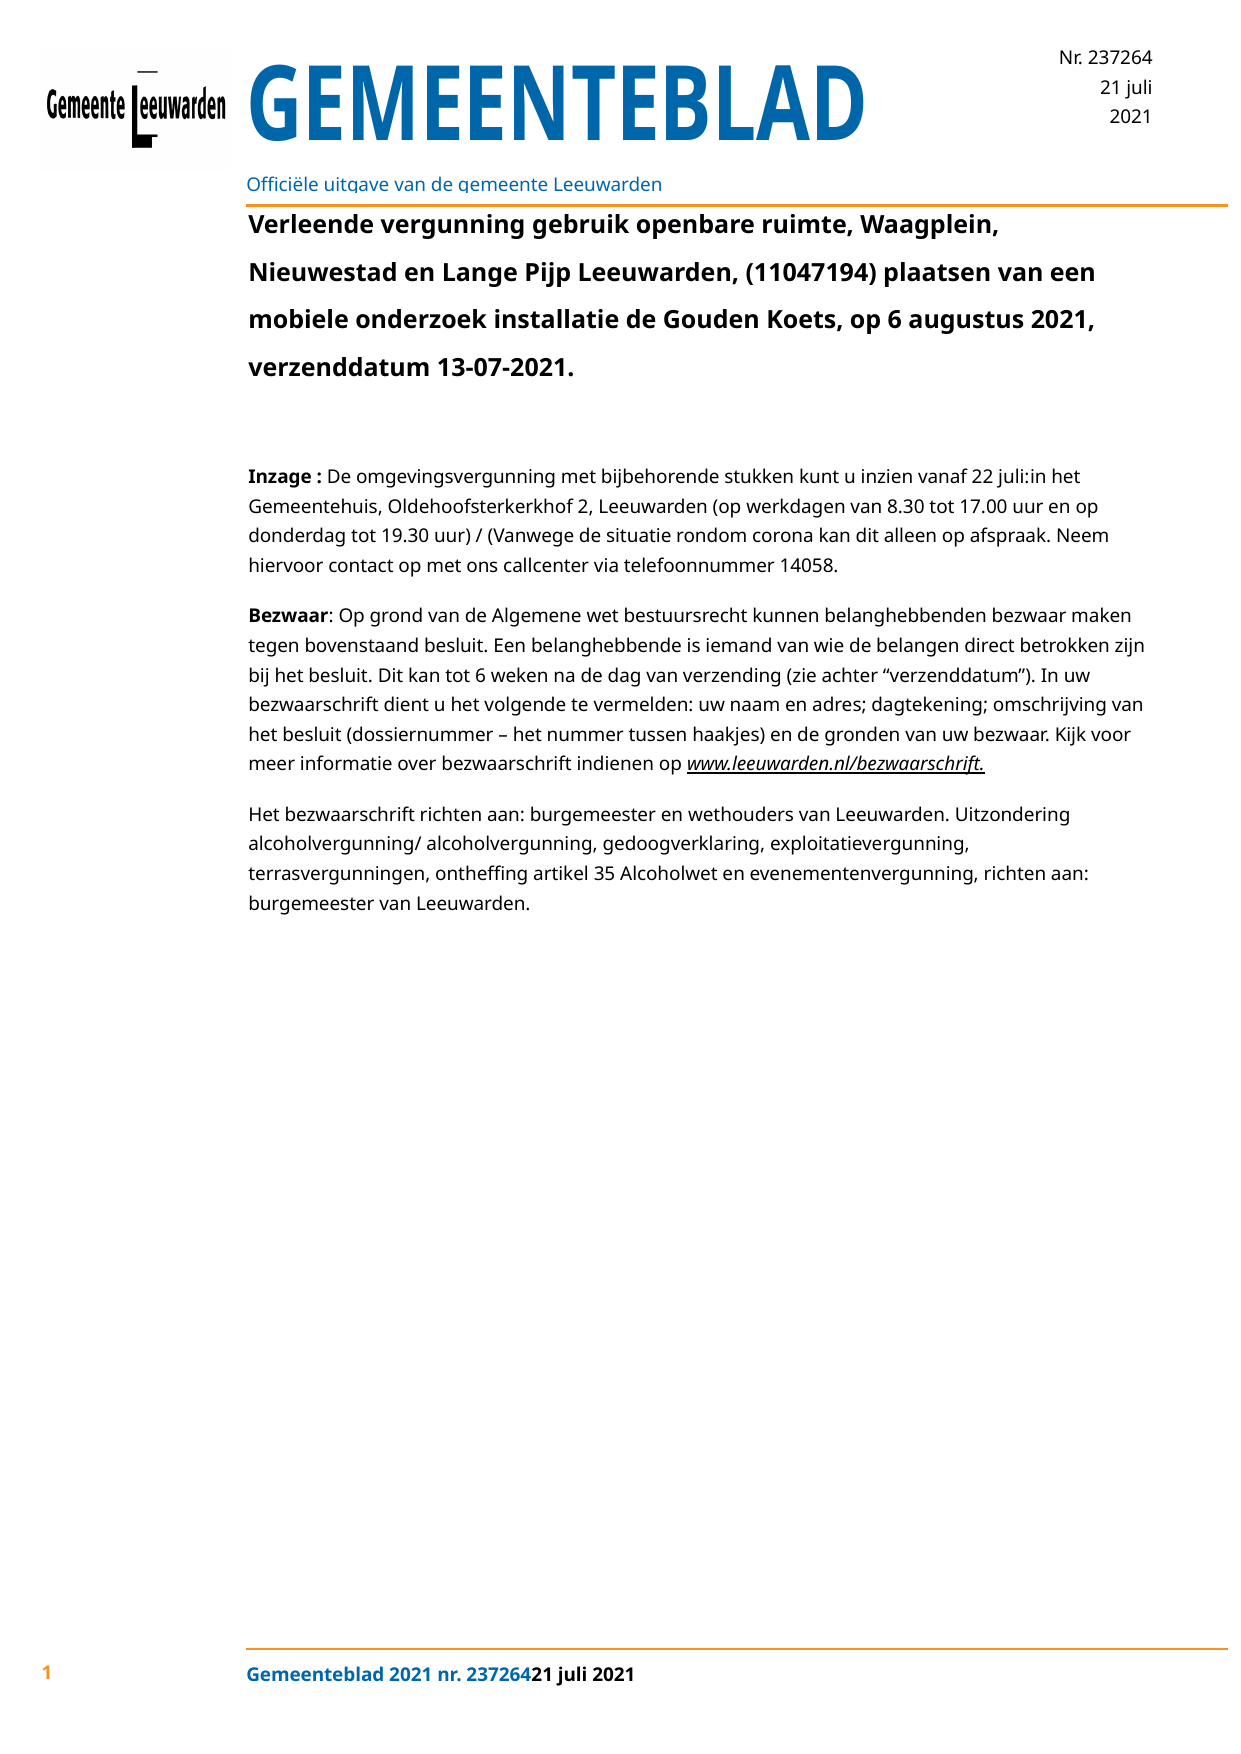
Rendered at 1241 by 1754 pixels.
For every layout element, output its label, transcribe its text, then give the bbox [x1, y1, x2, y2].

text Inzage : De omgevingsvergunning met bijbehorende stukken kunt u inzien vanaf 22 juli:in het Gemeentehuis, Oldehoofsterkerkhof 2, Leeuwarden (op werkdagen van 8.30 tot 17.00 uur en op donderdag tot 19.30 uur) / (Vanwege de situatie rondom corona kan dit alleen op afspraak. Neem hiervoor contact op met ons callcenter via telefoonnummer 14058. [248, 463, 1152, 578]
text Het bezwaarschrift richten aan: burgemeester en wethouders van Leeuwarden. Uitzondering alcoholvergunning/ alcoholvergunning, gedoogverklaring, exploitatievergunning, terrasvergunningen, ontheffing artikel 35 Alcoholwet en evenementenvergunning, richten aan: burgemeester van Leeuwarden. [248, 801, 1152, 916]
picture [41, 47, 231, 172]
text Verleende vergunning gebruik openbare ruimte, Waagplein, Nieuwestad en Lange Pijp Leeuwarden, (11047194) plaatsen van een mobiele onderzoek installatie de Gouden Koets, op 6 augustus 2021, verzenddatum 13-07-2021. [248, 207, 1152, 384]
text Bezwaar: Op grond van de Algemene wet bestuursrecht kunnen belanghebbenden bezwaar maken tegen bovenstaand besluit. Een belanghebbende is iemand van wie de belangen direct betrokken zijn bij het besluit. Dit kan tot 6 weken na de dag van verzending (zie achter “verzenddatum”). In uw bezwaarschrift dient u het volgende te vermelden: uw naam en adres; dagtekening; omschrijving van het besluit (dossiernummer – het nummer tussen haakjes) en de gronden van uw bezwaar. Kijk voor meer informatie over bezwaarschrift indienen op www.leeuwarden.nl/bezwaarschrift. [248, 603, 1152, 776]
